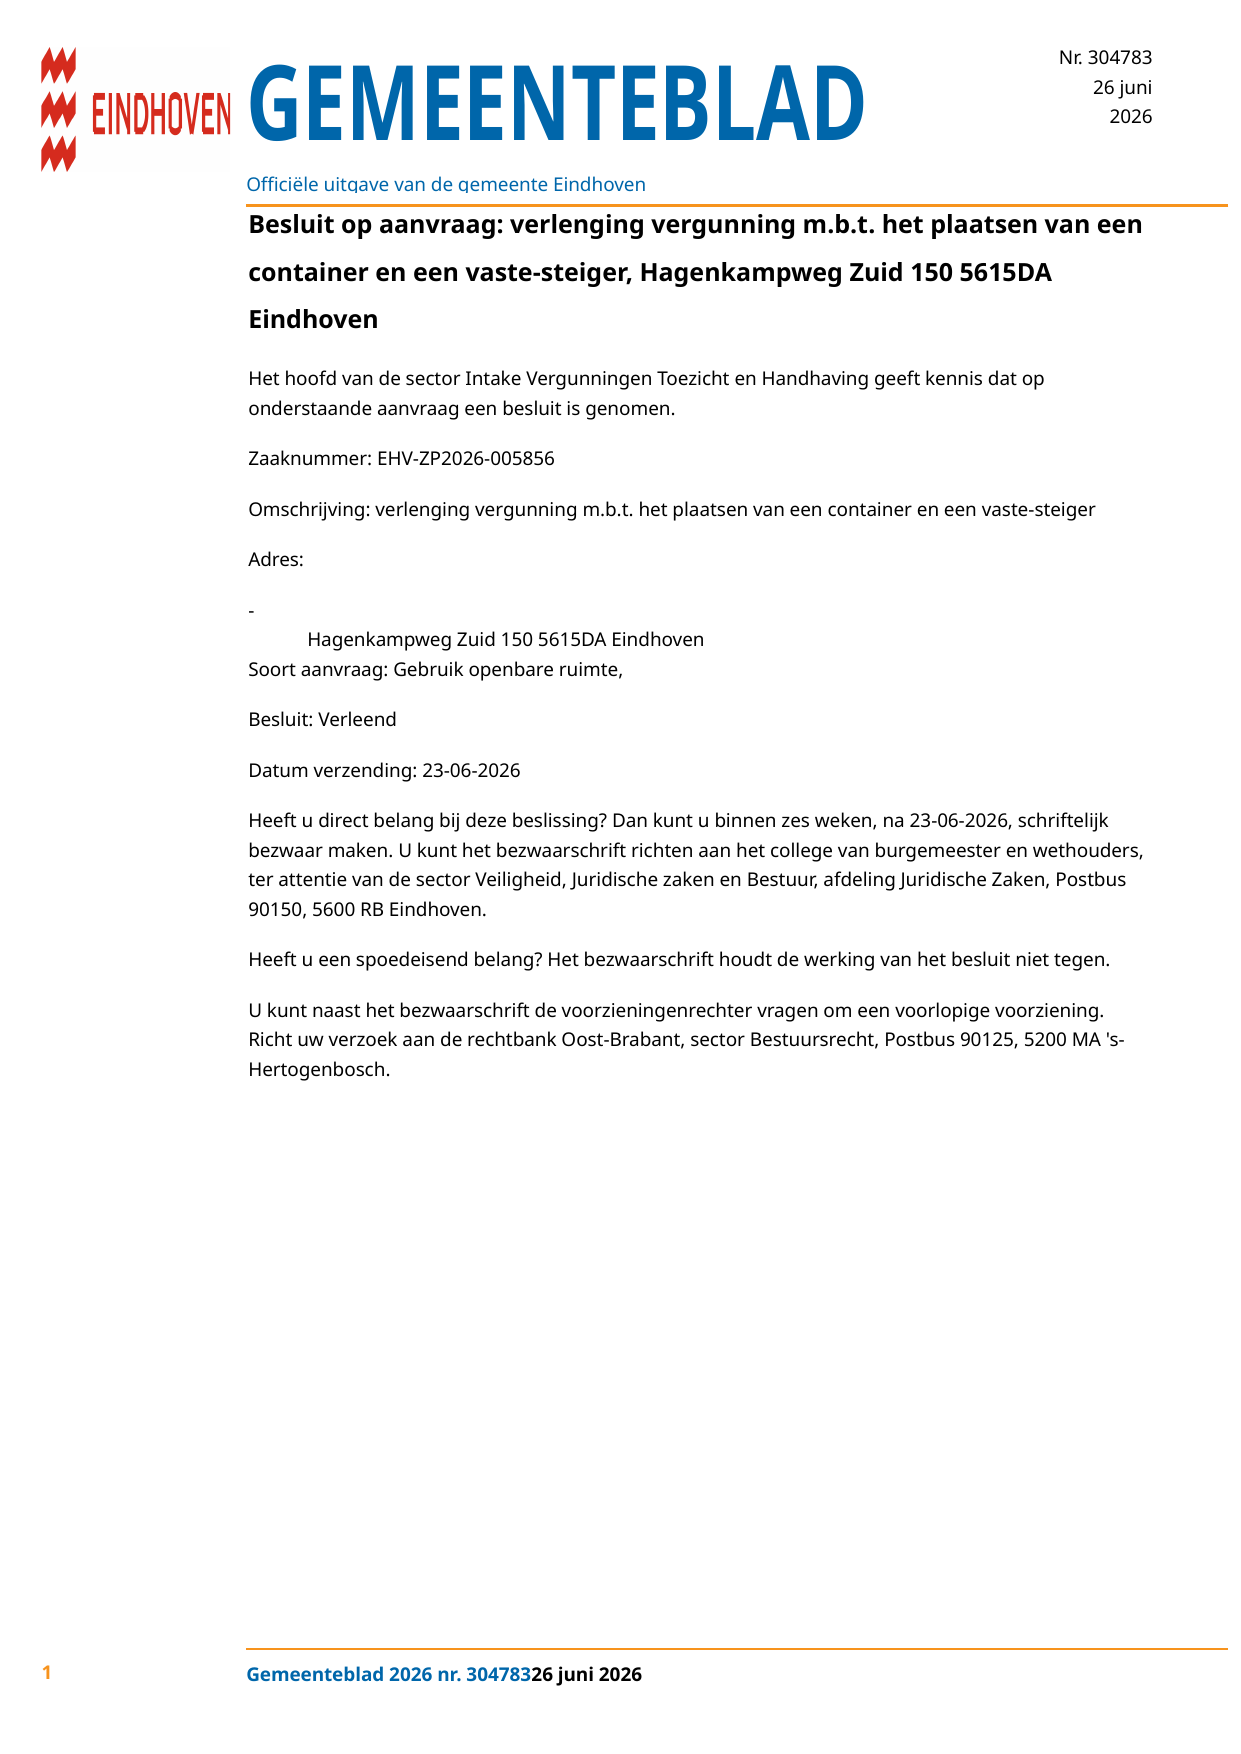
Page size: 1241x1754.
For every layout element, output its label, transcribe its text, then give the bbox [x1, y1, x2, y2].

text Datum verzending: 23-06-2026 [248, 757, 1152, 782]
text Soort aanvraag: Gebruik openbare ruimte, [248, 656, 1152, 682]
text Omschrijving: verlenging vergunning m.b.t. het plaatsen van een container en een vaste-steiger [248, 496, 1152, 522]
text Adres: [248, 546, 1152, 572]
text Besluit op aanvraag: verlenging vergunning m.b.t. het plaatsen van een container en een vaste-steiger, Hagenkampweg Zuid 150 5615DA Eindhoven [248, 207, 1152, 336]
text Het hoofd van de sector Intake Vergunningen Toezicht en Handhaving geeft kennis dat op onderstaande aanvraag een besluit is genomen. [248, 366, 1152, 421]
text Heeft u een spoedeisend belang? Het bezwaarschrift houdt de werking van het besluit niet tegen. [248, 946, 1152, 972]
text U kunt naast het bezwaarschrift de voorzieningenrechter vragen om een voorlopige voorziening. Richt uw verzoek aan de rechtbank Oost-Brabant, sector Bestuursrecht, Postbus 90125, 5200 MA 's-Hertogenbosch. [248, 997, 1152, 1082]
text Besluit: Verleend [248, 706, 1152, 732]
text Zaaknummer: EHV-ZP2026-005856 [248, 446, 1152, 471]
text Heeft u direct belang bij deze beslissing? Dan kunt u binnen zes weken, na 23-06-2026, schriftelijk bezwaar maken. U kunt het bezwaarschrift richten aan het college van burgemeester en wethouders, ter attentie van de sector Veiligheid, Juridische zaken en Bestuur, afdeling Juridische Zaken, Postbus 90150, 5600 RB Eindhoven. [248, 807, 1152, 922]
picture [41, 47, 231, 172]
list Hagenkampweg Zuid 150 5615DA Eindhoven [248, 626, 1152, 652]
